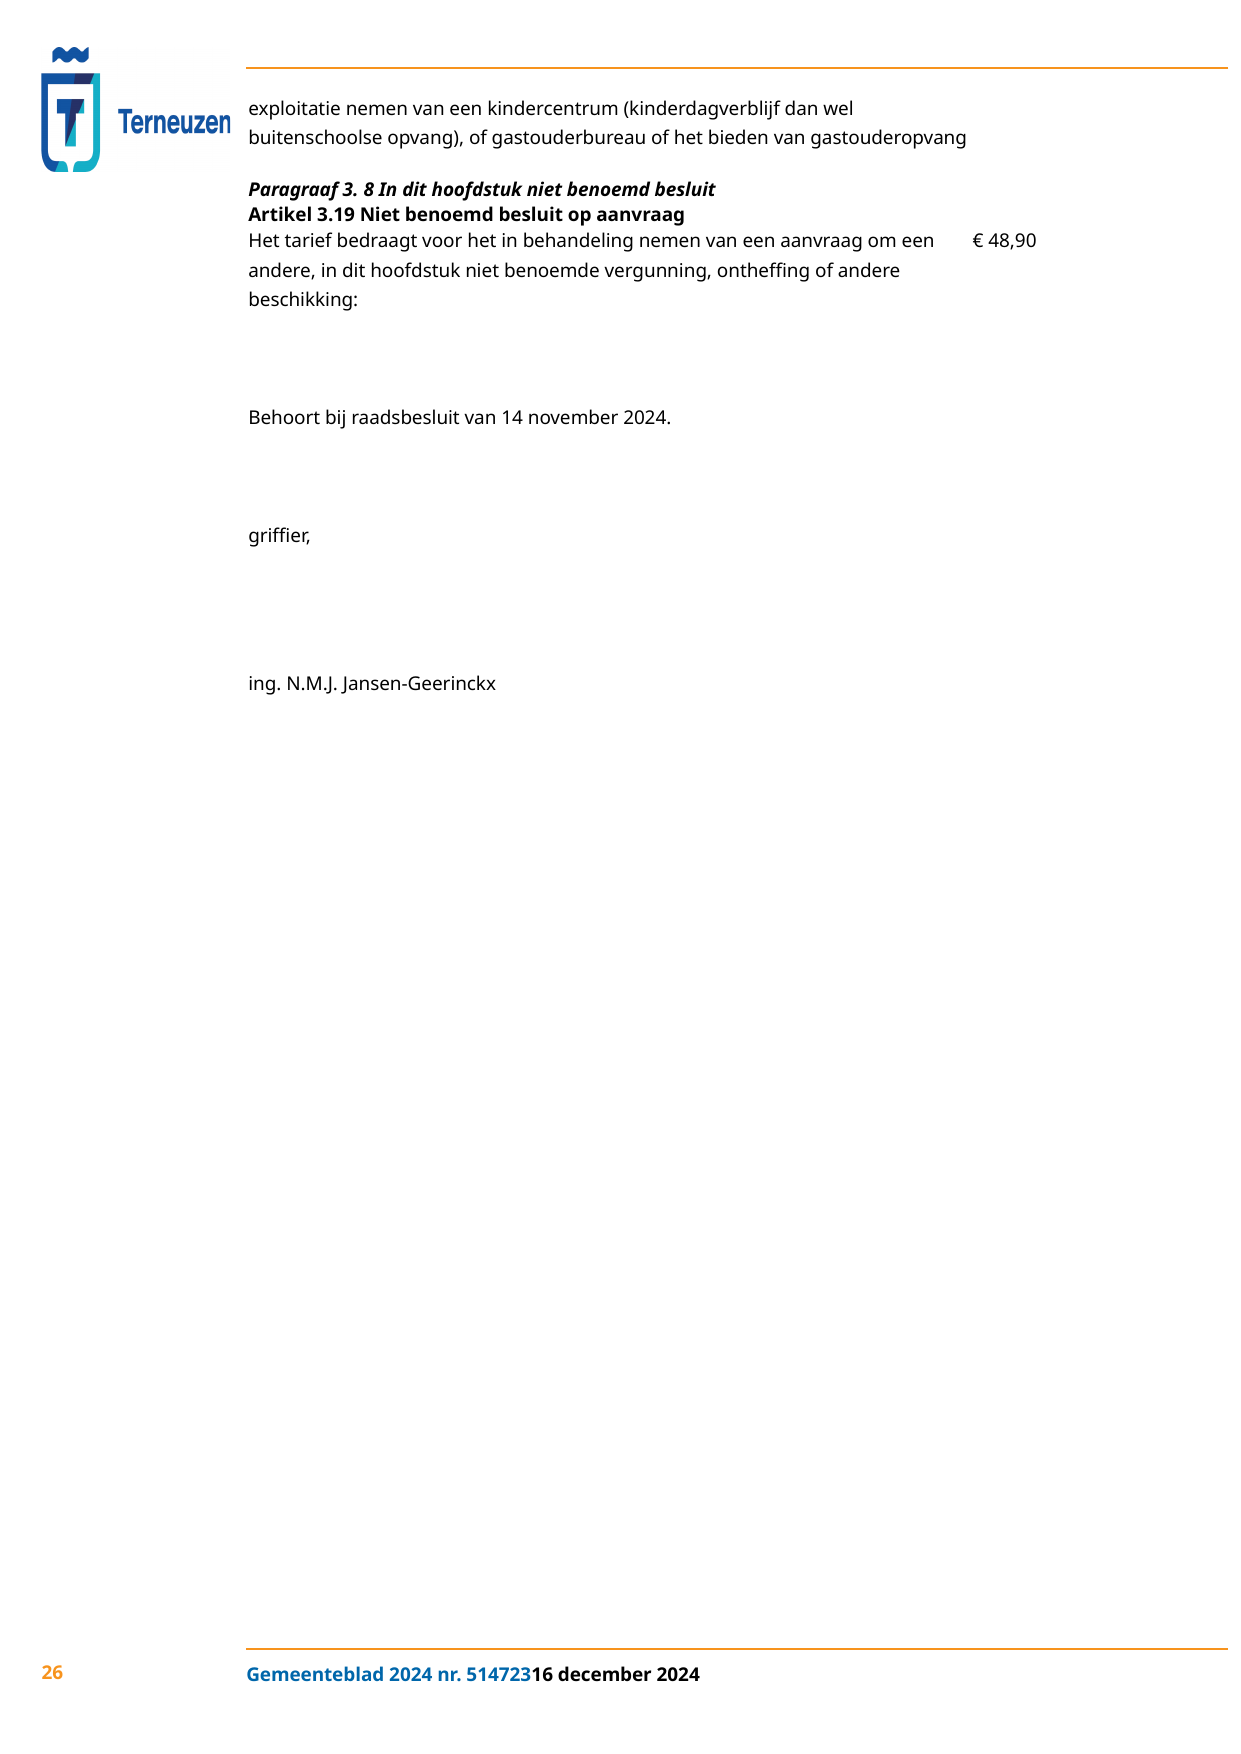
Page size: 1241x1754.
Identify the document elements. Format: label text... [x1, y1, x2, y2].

table_cell Het tarief bedraagt voor het in behandeling nemen van een aanvraag om een andere, in dit hoofdstuk niet benoemde vergunning, ontheffing of andere beschikking: [248, 227, 972, 312]
picture [41, 47, 231, 172]
table_cell [973, 95, 1152, 150]
table_cell exploitatie nemen van een kindercentrum (kinderdagverblijf dan wel buitenschoolse opvang), of gastouderbureau of het bieden van gastouderopvang [248, 95, 972, 150]
table_cell € 48,90 [973, 227, 1152, 312]
table_cell [973, 176, 1152, 202]
table_cell [248, 150, 972, 176]
table_cell Artikel 3.19 Niet benoemd besluit op aanvraag [248, 202, 972, 227]
table_cell [973, 150, 1152, 176]
text Behoort bij raadsbesluit van 14 november 2024. [248, 404, 1152, 430]
table_cell Paragraaf 3. 8 In dit hoofdstuk niet benoemd besluit [248, 176, 972, 202]
table_cell [973, 202, 1152, 227]
text ing. N.M.J. Jansen-Geerinckx [248, 670, 1152, 696]
text griffier, [248, 522, 1152, 548]
